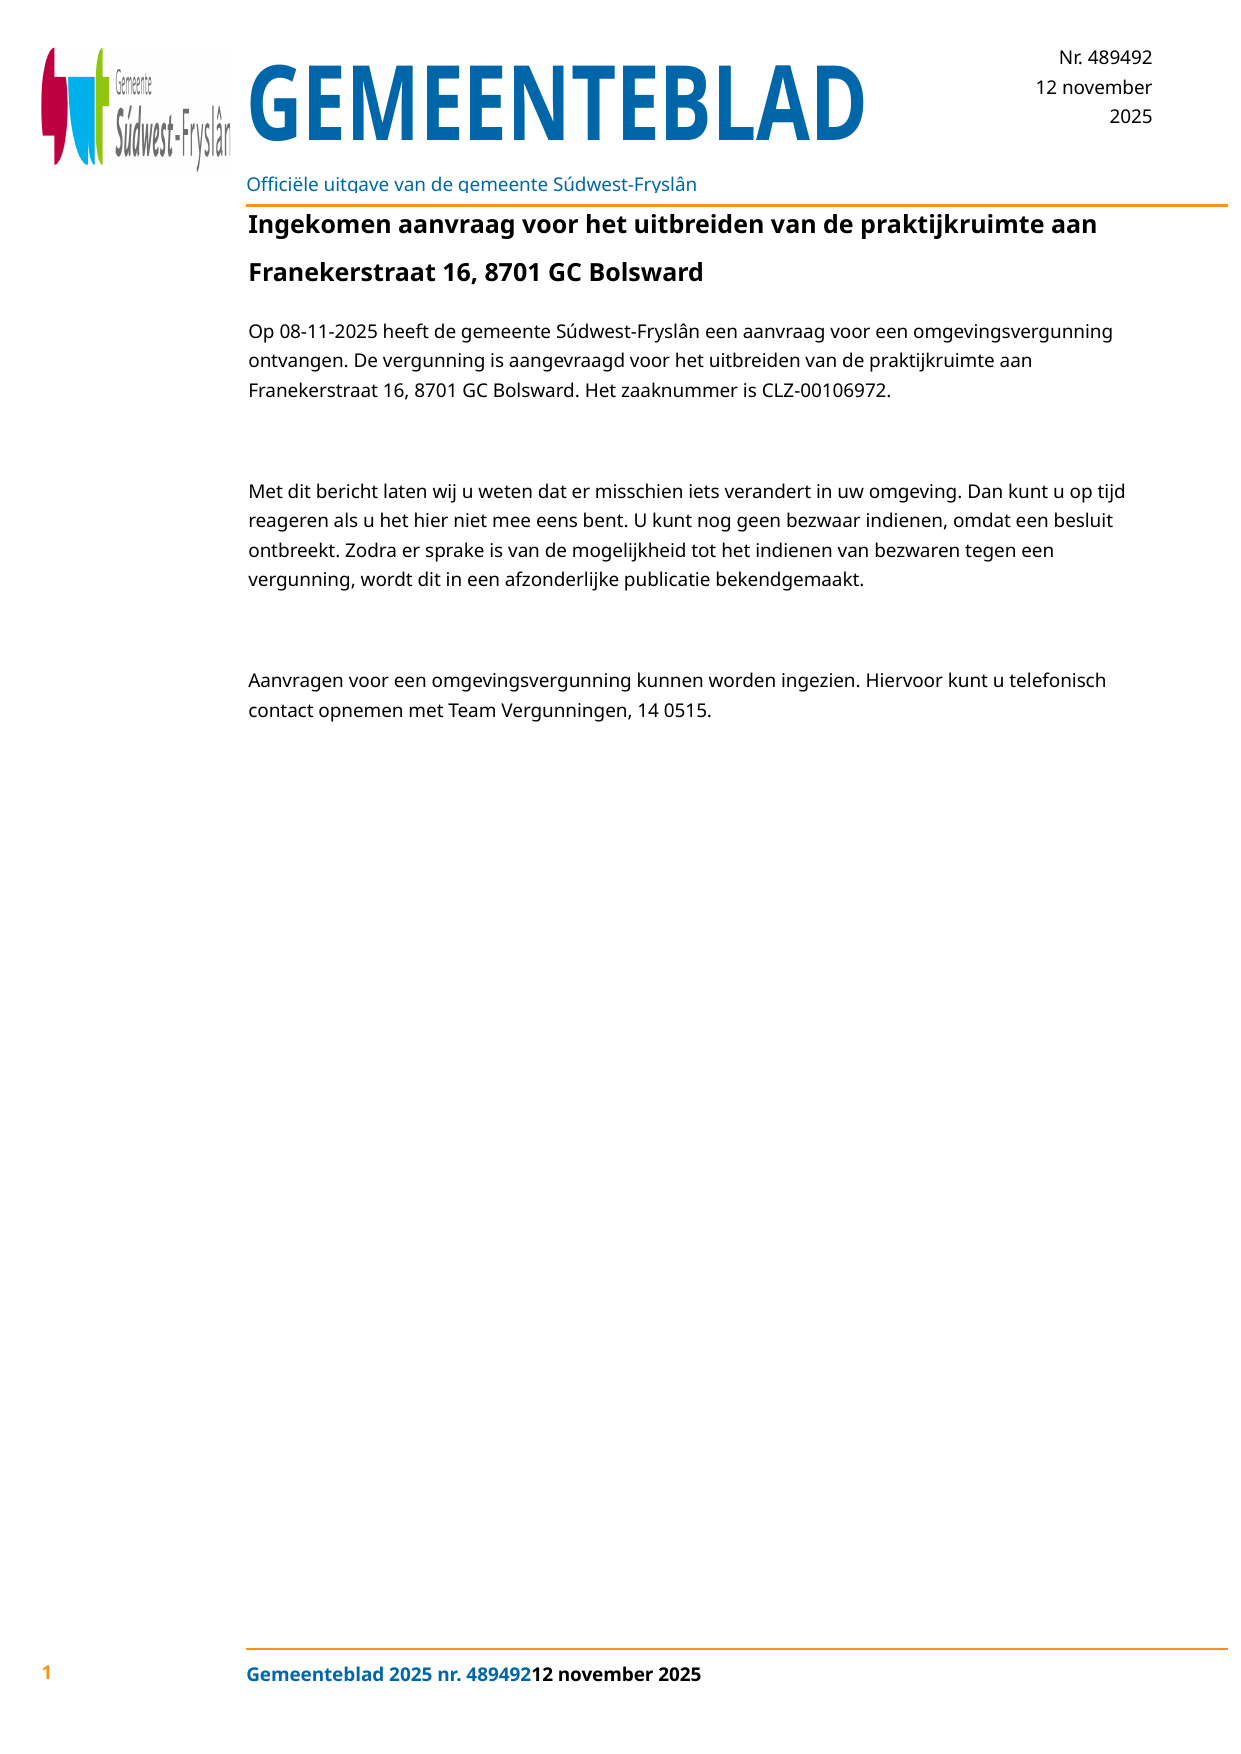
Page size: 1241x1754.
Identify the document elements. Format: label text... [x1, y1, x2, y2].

text Aanvragen voor een omgevingsvergunning kunnen worden ingezien. Hiervoor kunt u telefonisch contact opnemen met Team Vergunningen, 14 0515. [248, 667, 1152, 723]
text Met dit bericht laten wij u weten dat er misschien iets verandert in uw omgeving. Dan kunt u op tijd reageren als u het hier niet mee eens bent. U kunt nog geen bezwaar indienen, omdat een besluit ontbreekt. Zodra er sprake is van de mogelijkheid tot het indienen van bezwaren tegen een vergunning, wordt dit in een afzonderlijke publicatie bekendgemaakt. [248, 478, 1152, 592]
picture [41, 47, 231, 172]
text Op 08-11-2025 heeft de gemeente Súdwest-Fryslân een aanvraag voor een omgevingsvergunning ontvangen. De vergunning is aangevraagd voor het uitbreiden van de praktijkruimte aan Franekerstraat 16, 8701 GC Bolsward. Het zaaknummer is CLZ-00106972. [248, 318, 1152, 403]
text Ingekomen aanvraag voor het uitbreiden van de praktijkruimte aan Franekerstraat 16, 8701 GC Bolsward [248, 207, 1152, 288]
